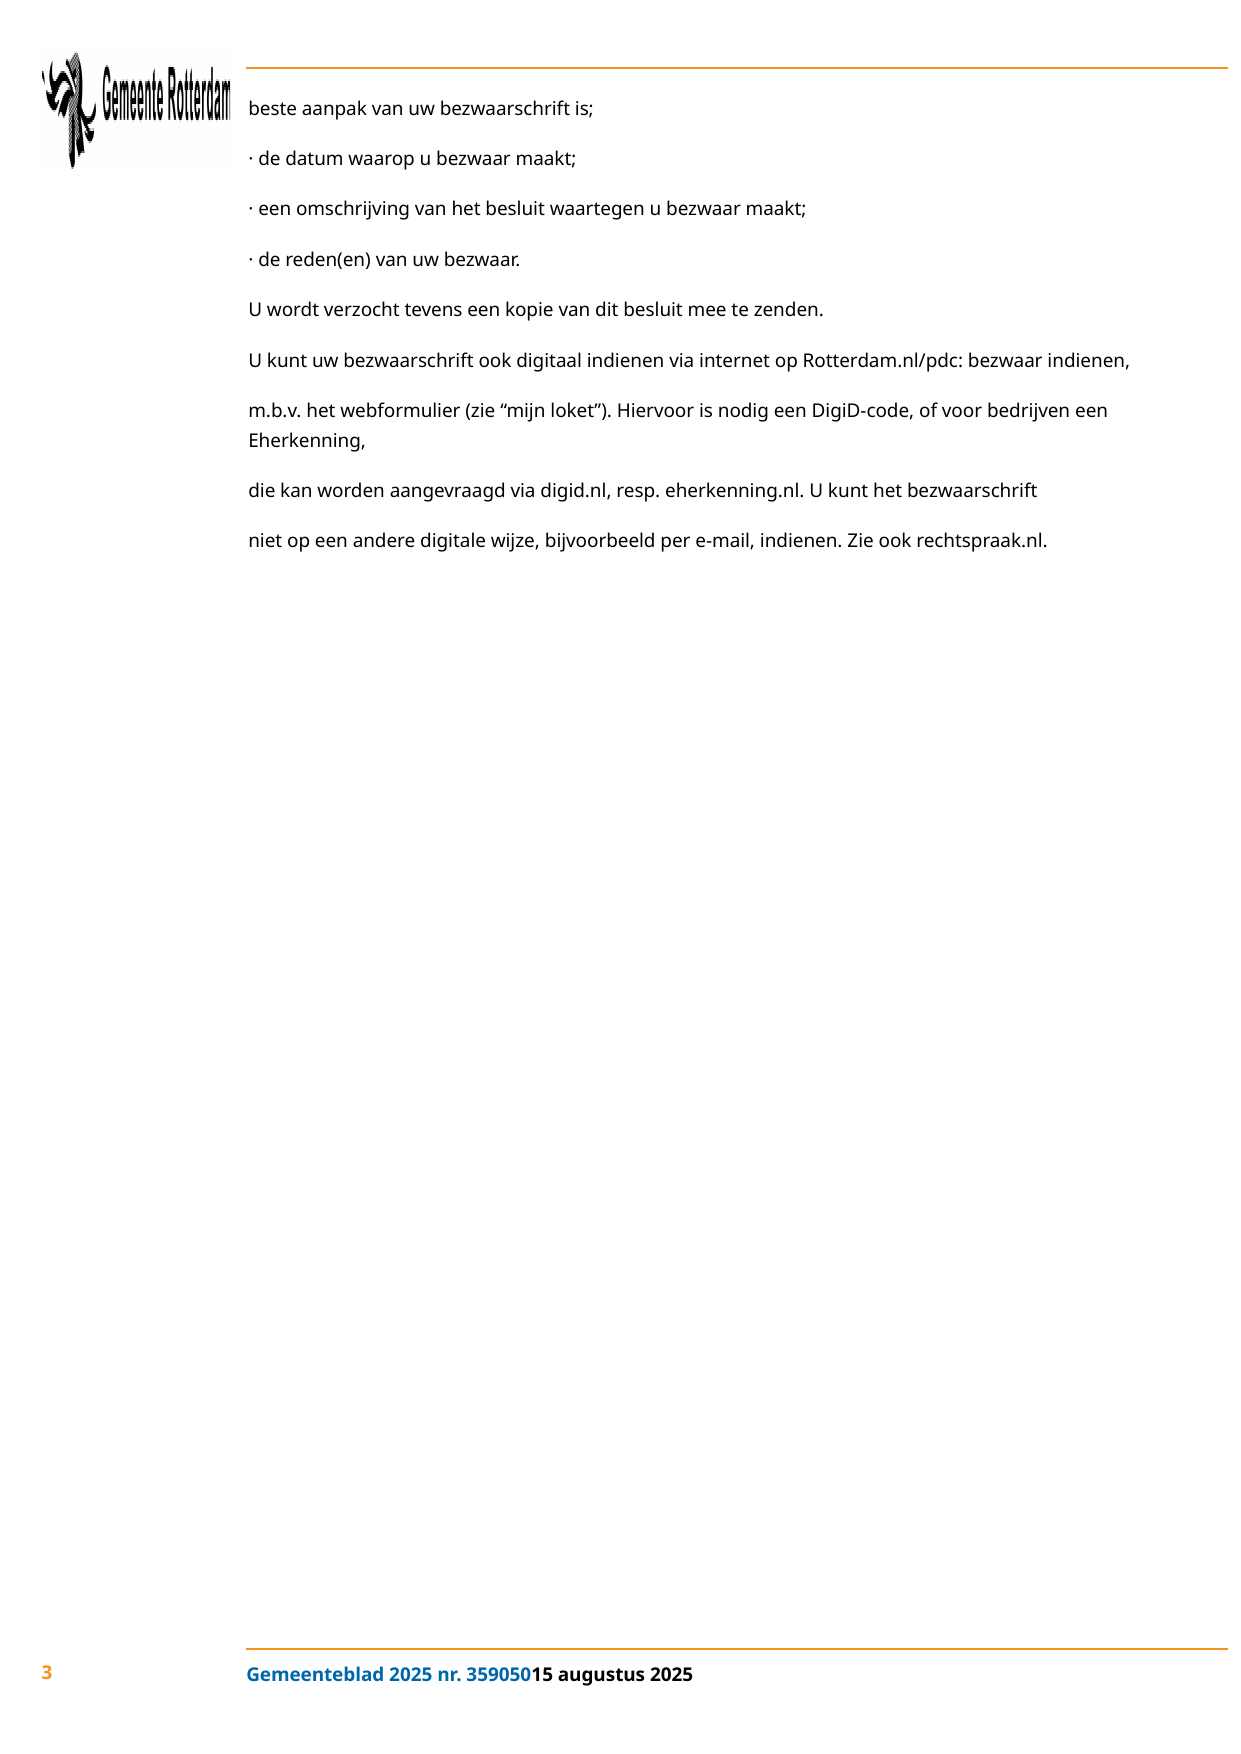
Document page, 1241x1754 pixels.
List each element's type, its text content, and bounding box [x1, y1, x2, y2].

text · de datum waarop u bezwaar maakt; [248, 145, 1152, 171]
picture [41, 47, 231, 172]
text beste aanpak van uw bezwaarschrift is; [248, 95, 1152, 121]
text U wordt verzocht tevens een kopie van dit besluit mee te zenden. [248, 296, 1152, 322]
text niet op een andere digitale wijze, bijvoorbeeld per e-mail, indienen. Zie ook rechtspraak.nl. [248, 528, 1152, 553]
text m.b.v. het webformulier (zie “mijn loket”). Hiervoor is nodig een DigiD-code, of voor bedrijven een Eherkenning, [248, 397, 1152, 453]
text · een omschrijving van het besluit waartegen u bezwaar maakt; [248, 196, 1152, 221]
text · de reden(en) van uw bezwaar. [248, 246, 1152, 272]
text die kan worden aangevraagd via digid.nl, resp. eherkenning.nl. U kunt het bezwaarschrift [248, 477, 1152, 503]
text U kunt uw bezwaarschrift ook digitaal indienen via internet op Rotterdam.nl/pdc: bezwaar indienen, [248, 347, 1152, 373]
